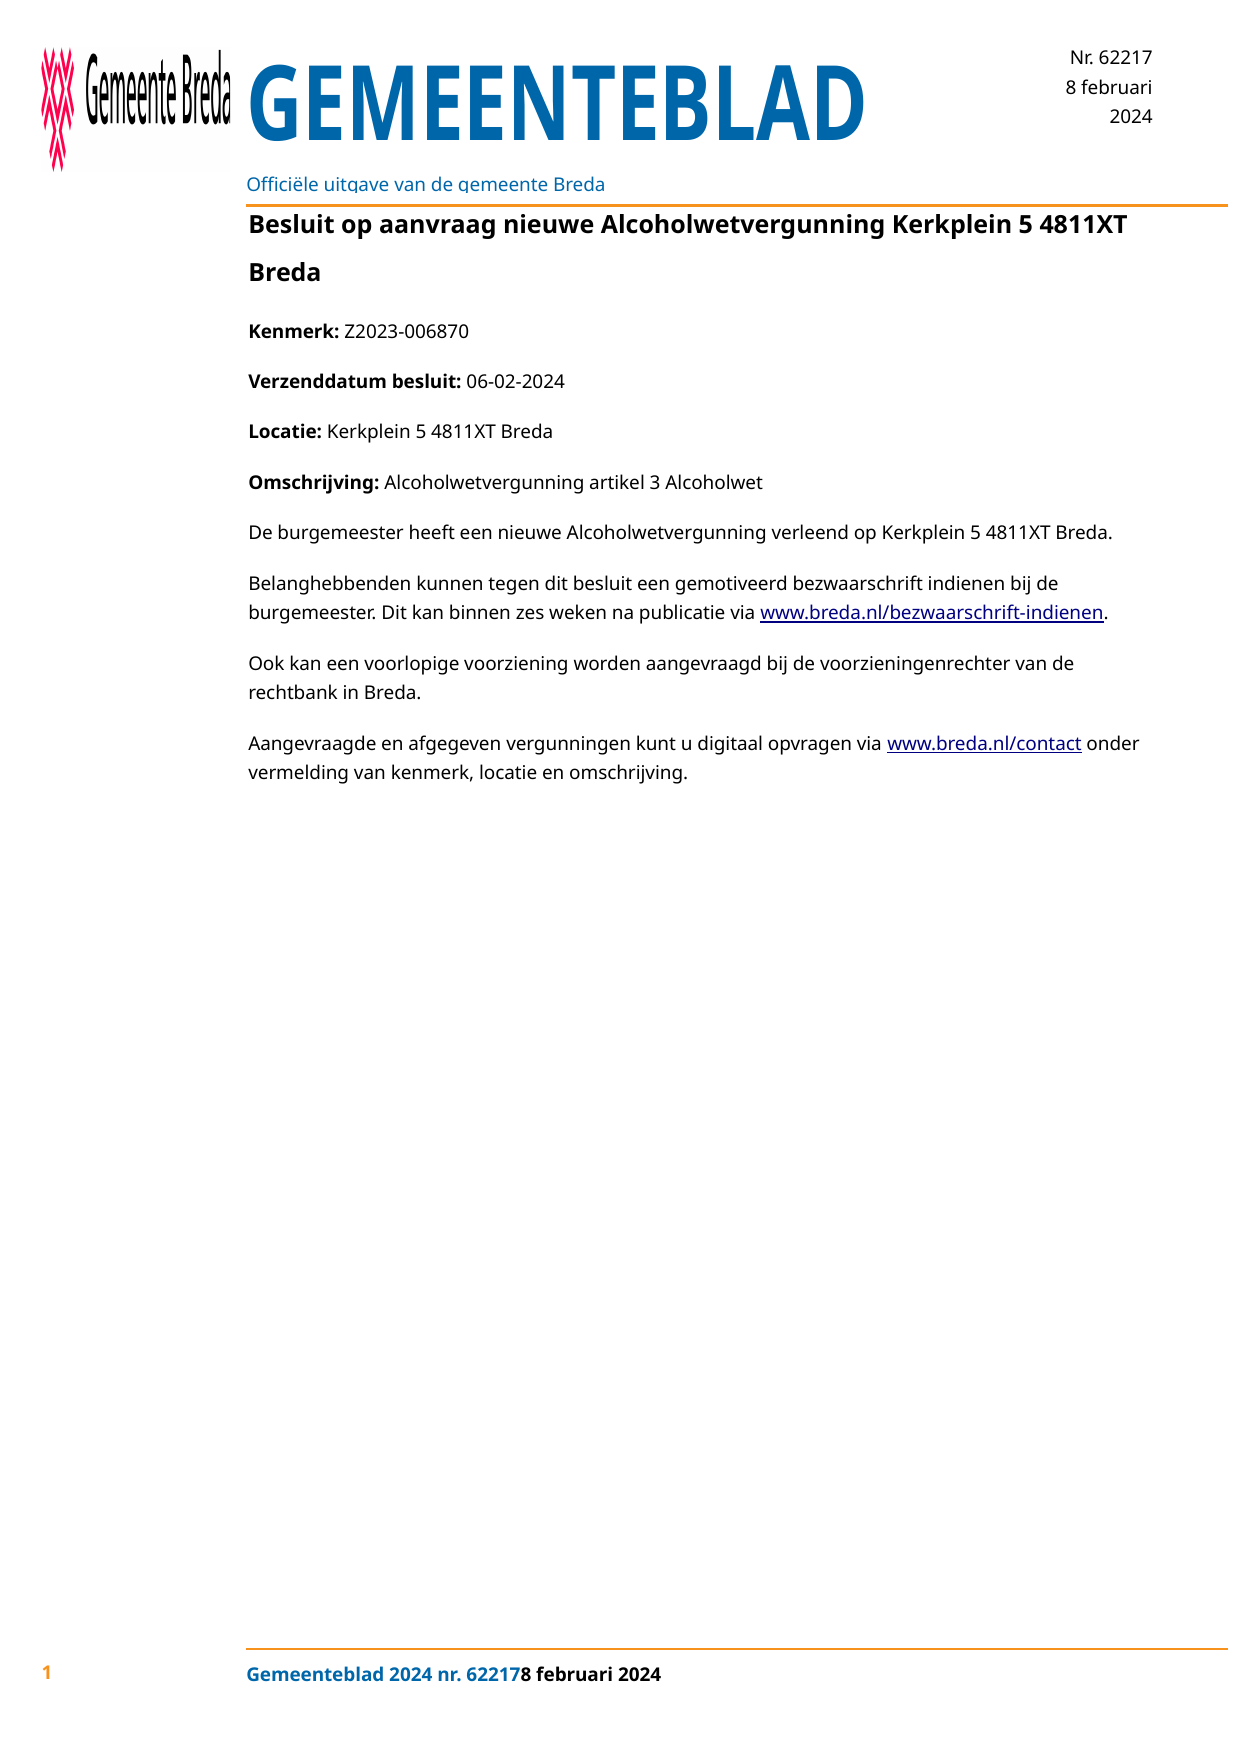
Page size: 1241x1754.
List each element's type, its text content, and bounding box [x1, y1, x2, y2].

text Aangevraagde en afgegeven vergunningen kunt u digitaal opvragen via www.breda.nl/contact onder vermelding van kenmerk, locatie en omschrijving. [248, 730, 1152, 785]
text Ook kan een voorlopige voorziening worden aangevraagd bij de voorzieningenrechter van de rechtbank in Breda. [248, 650, 1152, 705]
text Omschrijving: Alcoholwetvergunning artikel 3 Alcoholwet [248, 469, 1152, 495]
text Besluit op aanvraag nieuwe Alcoholwetvergunning Kerkplein 5 4811XT Breda [248, 207, 1152, 288]
picture [41, 47, 231, 172]
text Locatie: Kerkplein 5 4811XT Breda [248, 419, 1152, 444]
text Belanghebbenden kunnen tegen dit besluit een gemotiveerd bezwaarschrift indienen bij de burgemeester. Dit kan binnen zes weken na publicatie via www.breda.nl/bezwaarschrift-indienen. [248, 570, 1152, 625]
text De burgemeester heeft een nieuwe Alcoholwetvergunning verleend op Kerkplein 5 4811XT Breda. [248, 519, 1152, 545]
text Verzenddatum besluit: 06-02-2024 [248, 368, 1152, 394]
text Kenmerk: Z2023-006870 [248, 318, 1152, 344]
